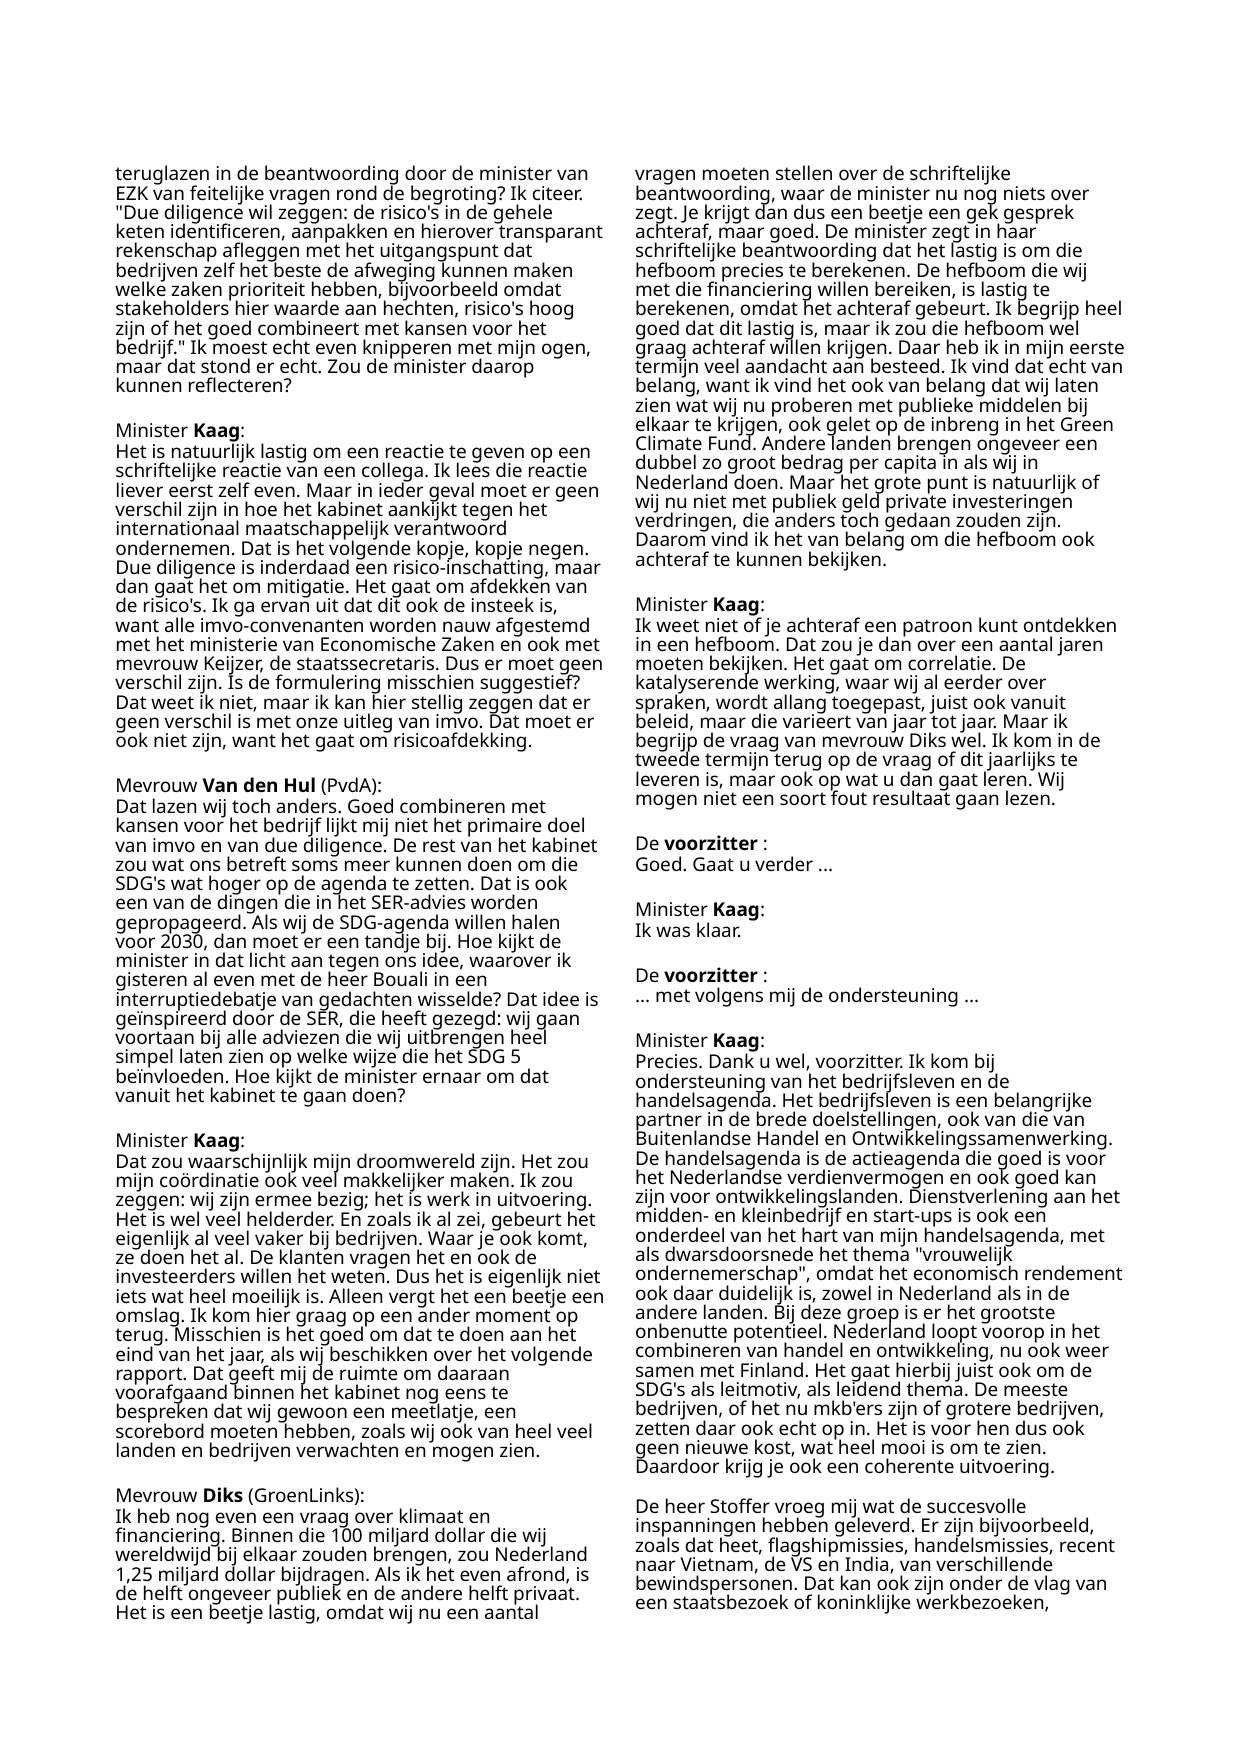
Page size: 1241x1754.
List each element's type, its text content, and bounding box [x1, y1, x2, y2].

text Mevrouw Van den Hul (PvdA): [115, 772, 605, 798]
text Precies. Dank u wel, voorzitter. Ik kom bij ondersteuning van het bedrijfsleven en de handelsagenda. Het bedrijfsleven is een belangrijke partner in de brede doelstellingen, ook van die van Buitenlandse Handel en Ontwikkelingssamenwerking. De handelsagenda is de actieagenda die goed is voor het Nederlandse verdienvermogen en ook goed kan zijn voor ontwikkelingslanden. Dienstverlening aan het midden- en kleinbedrijf en start-ups is ook een onderdeel van het hart van mijn handelsagenda, met als dwarsdoorsnede het thema "vrouwelijk ondernemerschap", omdat het economisch rendement ook daar duidelijk is, zowel in Nederland als in de andere landen. Bij deze groep is er het grootste onbenutte potentieel. Nederland loopt voorop in het combineren van handel en ontwikkeling, nu ook weer samen met Finland. Het gaat hierbij juist ook om de SDG's als leitmotiv, als leidend thema. De meeste bedrijven, of het nu mkb'ers zijn of grotere bedrijven, zetten daar ook echt op in. Het is voor hen dus ook geen nieuwe kost, wat heel mooi is om te zien. Daardoor krijg je ook een coherente uitvoering. [635, 1053, 1125, 1477]
text ... met volgens mij de ondersteuning ... [635, 987, 1125, 1007]
text Ik was klaar. [635, 922, 1125, 941]
text Goed. Gaat u verder ... [635, 856, 1125, 875]
text De heer Stoffer vroeg mij wat de succesvolle inspanningen hebben geleverd. Er zijn bijvoorbeeld, zoals dat heet, flagshipmissies, handelsmissies, recent naar Vietnam, de VS en India, van verschillende bewindspersonen. Dat kan ook zijn onder de vlag van een staatsbezoek of koninklijke werkbezoeken, [635, 1498, 1125, 1614]
text Minister Kaag: [635, 1028, 1125, 1053]
text De voorzitter : [635, 830, 1125, 856]
text Minister Kaag: [635, 896, 1125, 922]
text Ik weet niet of je achteraf een patroon kunt ontdekken in een hefboom. Dat zou je dan over een aantal jaren moeten bekijken. Het gaat om correlatie. De katalyserende werking, waar wij al eerder over spraken, wordt allang toegepast, juist ook vanuit beleid, maar die varieert van jaar tot jaar. Maar ik begrijp de vraag van mevrouw Diks wel. Ik kom in de tweede termijn terug op de vraag of dit jaarlijks te leveren is, maar ook op wat u dan gaat leren. Wij mogen niet een soort fout resultaat gaan lezen. [635, 617, 1125, 809]
text Dat zou waarschijnlijk mijn droomwereld zijn. Het zou mijn coördinatie ook veel makkelijker maken. Ik zou zeggen: wij zijn ermee bezig; het is werk in uitvoering. Het is wel veel helderder. En zoals ik al zei, gebeurt het eigenlijk al veel vaker bij bedrijven. Waar je ook komt, ze doen het al. De klanten vragen het en ook de investeerders willen het weten. Dus het is eigenlijk niet iets wat heel moeilijk is. Alleen vergt het een beetje een omslag. Ik kom hier graag op een ander moment op terug. Misschien is het goed om dat te doen aan het eind van het jaar, als wij beschikken over het volgende rapport. Dat geeft mij de ruimte om daaraan voorafgaand binnen het kabinet nog eens te bespreken dat wij gewoon een meetlatje, een scorebord moeten hebben, zoals wij ook van heel veel landen en bedrijven verwachten en mogen zien. [115, 1153, 605, 1461]
text vragen moeten stellen over de schriftelijke beantwoording, waar de minister nu nog niets over zegt. Je krijgt dan dus een beetje een gek gesprek achteraf, maar goed. De minister zegt in haar schriftelijke beantwoording dat het lastig is om die hefboom precies te berekenen. De hefboom die wij met die financiering willen bereiken, is lastig te berekenen, omdat het achteraf gebeurt. Ik begrijp heel goed dat dit lastig is, maar ik zou die hefboom wel graag achteraf willen krijgen. Daar heb ik in mijn eerste termijn veel aandacht aan besteed. Ik vind dat echt van belang, want ik vind het ook van belang dat wij laten zien wat wij nu proberen met publieke middelen bij elkaar te krijgen, ook gelet op de inbreng in het Green Climate Fund. Andere landen brengen ongeveer een dubbel zo groot bedrag per capita in als wij in Nederland doen. Maar het grote punt is natuurlijk of wij nu niet met publiek geld private investeringen verdringen, die anders toch gedaan zouden zijn. Daarom vind ik het van belang om die hefboom ook achteraf te kunnen bekijken. [635, 165, 1125, 570]
text teruglazen in de beantwoording door de minister van EZK van feitelijke vragen rond de begroting? Ik citeer. "Due diligence wil zeggen: de risico's in de gehele keten identificeren, aanpakken en hierover transparant rekenschap afleggen met het uitgangspunt dat bedrijven zelf het beste de afweging kunnen maken welke zaken prioriteit hebben, bijvoorbeeld omdat stakeholders hier waarde aan hechten, risico's hoog zijn of het goed combineert met kansen voor het bedrijf." Ik moest echt even knipperen met mijn ogen, maar dat stond er echt. Zou de minister daarop kunnen reflecteren? [115, 165, 605, 397]
text Minister Kaag: [115, 1127, 605, 1153]
text Minister Kaag: [635, 591, 1125, 617]
text Het is natuurlijk lastig om een reactie te geven op een schriftelijke reactie van een collega. Ik lees die reactie liever eerst zelf even. Maar in ieder geval moet er geen verschil zijn in hoe het kabinet aankijkt tegen het internationaal maatschappelijk verantwoord ondernemen. Dat is het volgende kopje, kopje negen. Due diligence is inderdaad een risico-inschatting, maar dan gaat het om mitigatie. Het gaat om afdekken van de risico's. Ik ga ervan uit dat dit ook de insteek is, want alle imvo-convenanten worden nauw afgestemd met het ministerie van Economische Zaken en ook met mevrouw Keijzer, de staatssecretaris. Dus er moet geen verschil zijn. Is de formulering misschien suggestief? Dat weet ik niet, maar ik kan hier stellig zeggen dat er geen verschil is met onze uitleg van imvo. Dat moet er ook niet zijn, want het gaat om risicoafdekking. [115, 443, 605, 751]
text Dat lazen wij toch anders. Goed combineren met kansen voor het bedrijf lijkt mij niet het primaire doel van imvo en van due diligence. De rest van het kabinet zou wat ons betreft soms meer kunnen doen om die SDG's wat hoger op de agenda te zetten. Dat is ook een van de dingen die in het SER-advies worden gepropageerd. Als wij de SDG-agenda willen halen voor 2030, dan moet er een tandje bij. Hoe kijkt de minister in dat licht aan tegen ons idee, waarover ik gisteren al even met de heer Bouali in een interruptiedebatje van gedachten wisselde? Dat idee is geïnspireerd door de SER, die heeft gezegd: wij gaan voortaan bij alle adviezen die wij uitbrengen heel simpel laten zien op welke wijze die het SDG 5 beïnvloeden. Hoe kijkt de minister ernaar om dat vanuit het kabinet te gaan doen? [115, 798, 605, 1106]
text Mevrouw Diks (GroenLinks): [115, 1482, 605, 1508]
text De voorzitter : [635, 962, 1125, 987]
text Ik heb nog even een vraag over klimaat en financiering. Binnen die 100 miljard dollar die wij wereldwijd bij elkaar zouden brengen, zou Nederland 1,25 miljard dollar bijdragen. Als ik het even afrond, is de helft ongeveer publiek en de andere helft privaat. Het is een beetje lastig, omdat wij nu een aantal [115, 1508, 605, 1623]
text Minister Kaag: [115, 417, 605, 443]
